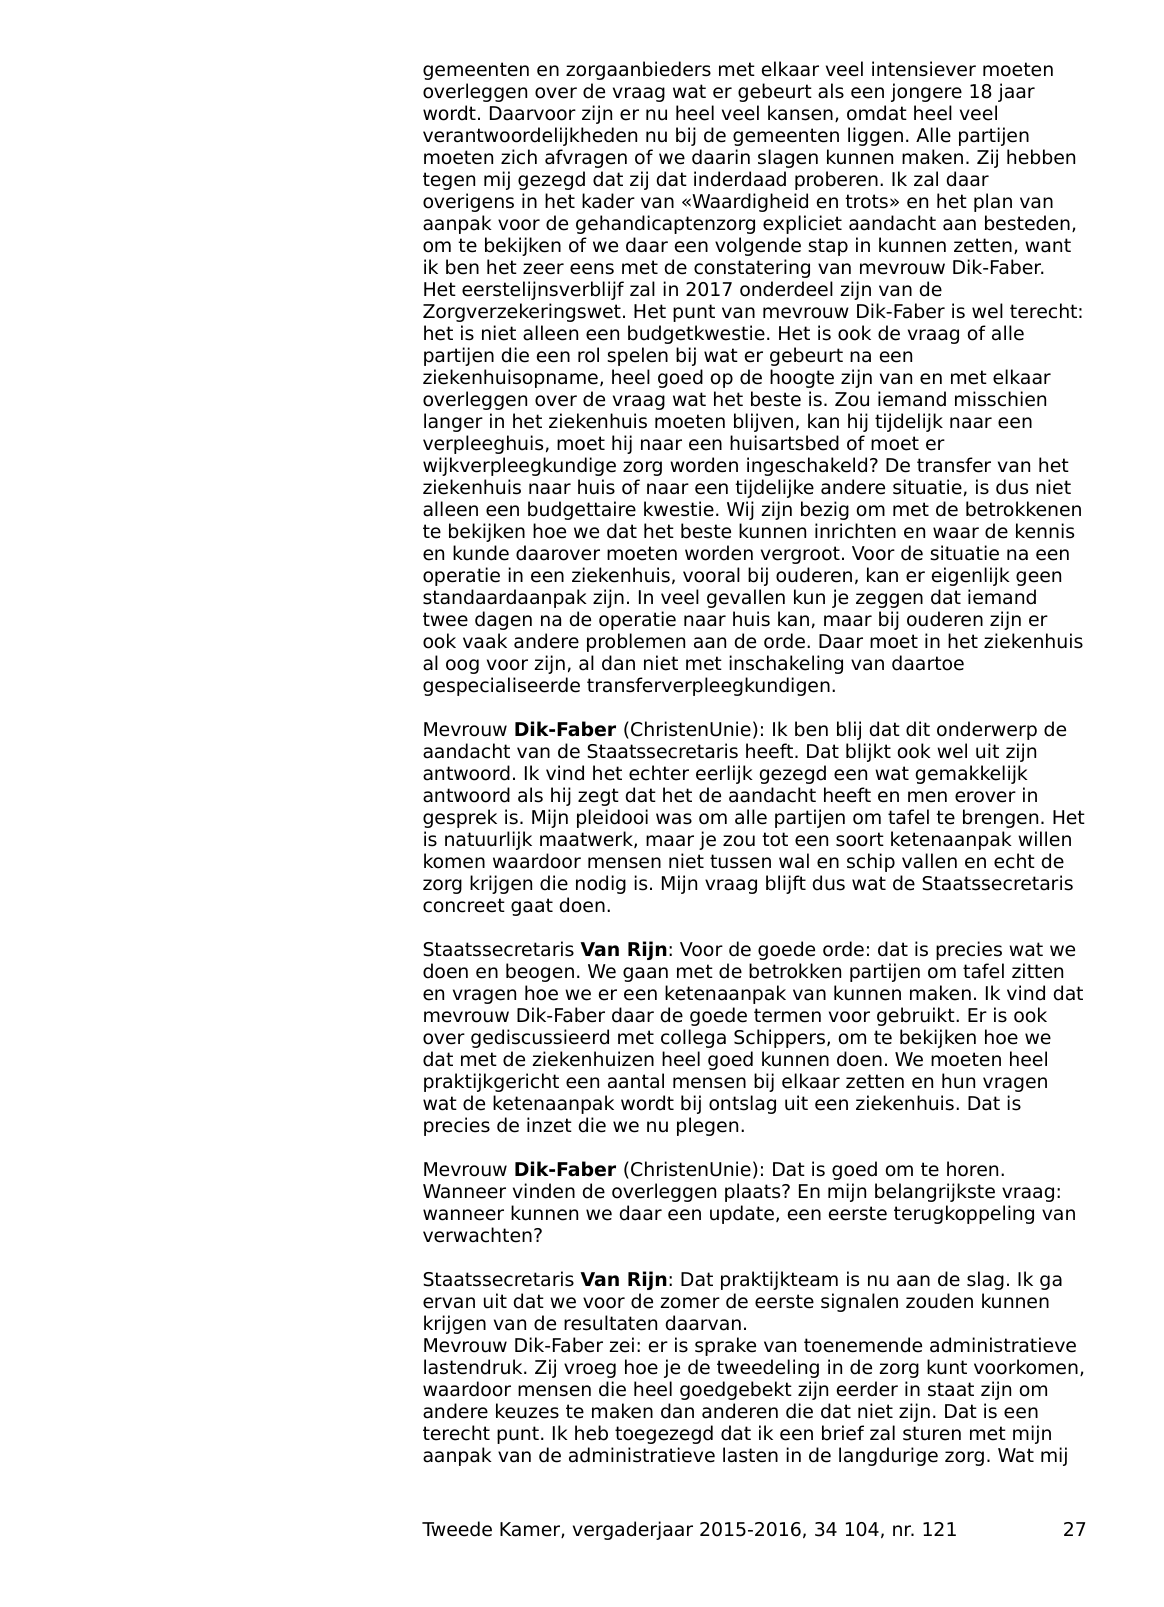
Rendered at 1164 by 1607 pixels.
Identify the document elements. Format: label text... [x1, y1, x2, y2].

text Mevrouw Dik-Faber (ChristenUnie): Dat is goed om te horen. Wanneer vinden de overleggen plaats? En mijn belangrijkste vraag: wanneer kunnen we daar een update, een eerste terugkoppeling van verwachten? [422, 1159, 1087, 1247]
text Het eerstelijnsverblijf zal in 2017 onderdeel zijn van de Zorgverzekeringswet. Het punt van mevrouw Dik-Faber is wel terecht: het is niet alleen een budgetkwestie. Het is ook de vraag of alle partijen die een rol spelen bij wat er gebeurt na een ziekenhuisopname, heel goed op de hoogte zijn van en met elkaar overleggen over de vraag wat het beste is. Zou iemand misschien langer in het ziekenhuis moeten blijven, kan hij tijdelijk naar een verpleeghuis, moet hij naar een huisartsbed of moet er wijkverpleegkundige zorg worden ingeschakeld? De transfer van het ziekenhuis naar huis of naar een tijdelijke andere situatie, is dus niet alleen een budgettaire kwestie. Wij zijn bezig om met de betrokkenen te bekijken hoe we dat het beste kunnen inrichten en waar de kennis en kunde daarover moeten worden vergroot. Voor de situatie na een operatie in een ziekenhuis, vooral bij ouderen, kan er eigenlijk geen standaardaanpak zijn. In veel gevallen kun je zeggen dat iemand twee dagen na de operatie naar huis kan, maar bij ouderen zijn er ook vaak andere problemen aan de orde. Daar moet in het ziekenhuis al oog voor zijn, al dan niet met inschakeling van daartoe gespecialiseerde transferverpleegkundigen. [422, 279, 1087, 696]
text Mevrouw Dik-Faber zei: er is sprake van toenemende administratieve lastendruk. Zij vroeg hoe je de tweedeling in de zorg kunt voorkomen, waardoor mensen die heel goedgebekt zijn eerder in staat zijn om andere keuzes te maken dan anderen die dat niet zijn. Dat is een terecht punt. Ik heb toegezegd dat ik een brief zal sturen met mijn aanpak van de administratieve lasten in de langdurige zorg. Wat mij [422, 1335, 1087, 1467]
text gemeenten en zorgaanbieders met elkaar veel intensiever moeten overleggen over de vraag wat er gebeurt als een jongere 18 jaar wordt. Daarvoor zijn er nu heel veel kansen, omdat heel veel verantwoordelijkheden nu bij de gemeenten liggen. Alle partijen moeten zich afvragen of we daarin slagen kunnen maken. Zij hebben tegen mij gezegd dat zij dat inderdaad proberen. Ik zal daar overigens in het kader van «Waardigheid en trots» en het plan van aanpak voor de gehandicaptenzorg expliciet aandacht aan besteden, om te bekijken of we daar een volgende stap in kunnen zetten, want ik ben het zeer eens met de constatering van mevrouw Dik-Faber. [422, 59, 1087, 279]
text Mevrouw Dik-Faber (ChristenUnie): Ik ben blij dat dit onderwerp de aandacht van de Staatssecretaris heeft. Dat blijkt ook wel uit zijn antwoord. Ik vind het echter eerlijk gezegd een wat gemakkelijk antwoord als hij zegt dat het de aandacht heeft en men erover in gesprek is. Mijn pleidooi was om alle partijen om tafel te brengen. Het is natuurlijk maatwerk, maar je zou tot een soort ketenaanpak willen komen waardoor mensen niet tussen wal en schip vallen en echt de zorg krijgen die nodig is. Mijn vraag blijft dus wat de Staatssecretaris concreet gaat doen. [422, 719, 1087, 916]
text Staatssecretaris Van Rijn: Voor de goede orde: dat is precies wat we doen en beogen. We gaan met de betrokken partijen om tafel zitten en vragen hoe we er een ketenaanpak van kunnen maken. Ik vind dat mevrouw Dik-Faber daar de goede termen voor gebruikt. Er is ook over gediscussieerd met collega Schippers, om te bekijken hoe we dat met de ziekenhuizen heel goed kunnen doen. We moeten heel praktijkgericht een aantal mensen bij elkaar zetten en hun vragen wat de ketenaanpak wordt bij ontslag uit een ziekenhuis. Dat is precies de inzet die we nu plegen. [422, 939, 1087, 1136]
text Staatssecretaris Van Rijn: Dat praktijkteam is nu aan de slag. Ik ga ervan uit dat we voor de zomer de eerste signalen zouden kunnen krijgen van de resultaten daarvan. [422, 1269, 1087, 1335]
